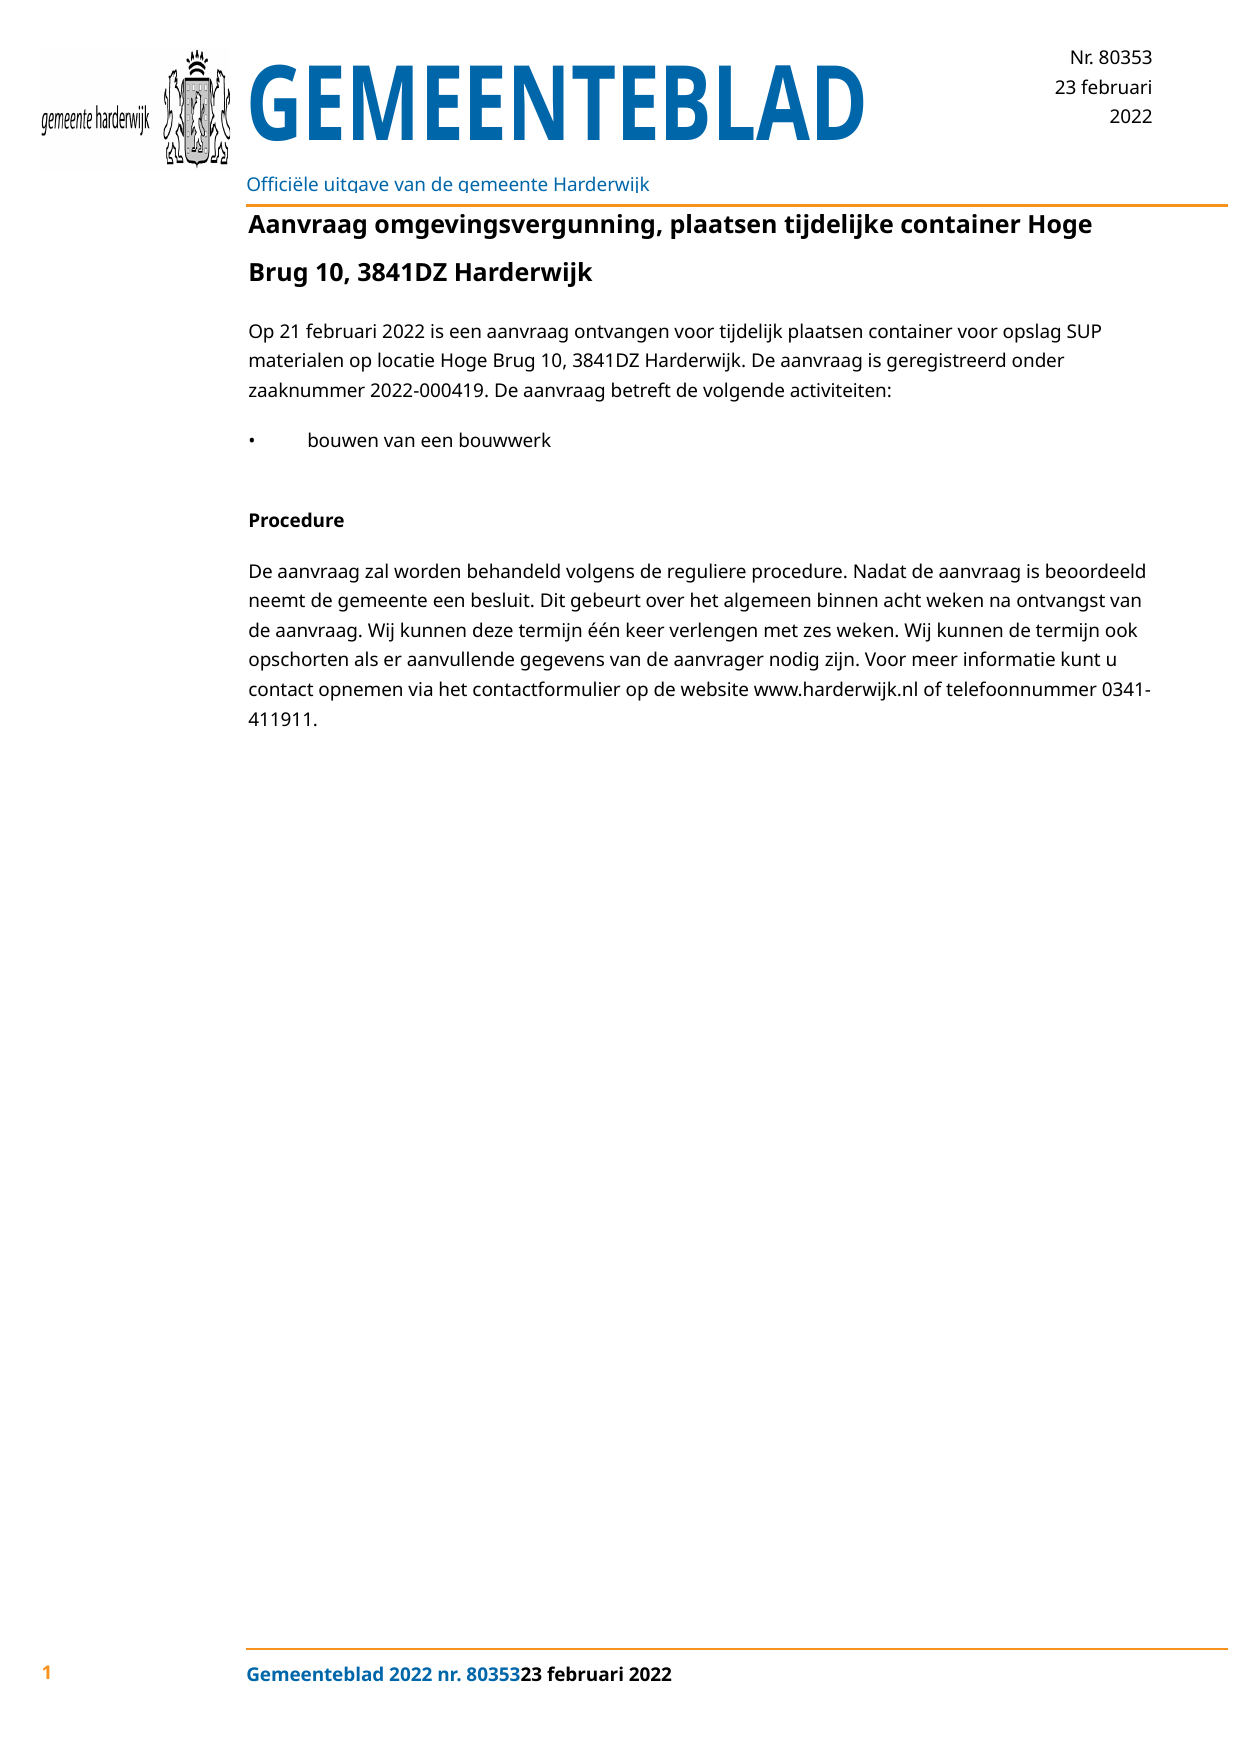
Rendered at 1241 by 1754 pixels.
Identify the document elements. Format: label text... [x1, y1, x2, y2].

text Op 21 februari 2022 is een aanvraag ontvangen voor tijdelijk plaatsen container voor opslag SUP materialen op locatie Hoge Brug 10, 3841DZ Harderwijk. De aanvraag is geregistreerd onder zaaknummer 2022-000419. De aanvraag betreft de volgende activiteiten: [248, 318, 1152, 403]
picture [41, 47, 231, 172]
text Aanvraag omgevingsvergunning, plaatsen tijdelijke container Hoge Brug 10, 3841DZ Harderwijk [248, 207, 1152, 288]
text Procedure [248, 507, 1152, 533]
text De aanvraag zal worden behandeld volgens de reguliere procedure. Nadat de aanvraag is beoordeeld neemt de gemeente een besluit. Dit gebeurt over het algemeen binnen acht weken na ontvangst van de aanvraag. Wij kunnen deze termijn één keer verlengen met zes weken. Wij kunnen de termijn ook opschorten als er aanvullende gegevens van de aanvrager nodig zijn. Voor meer informatie kunt u contact opnemen via het contactformulier op de website www.harderwijk.nl of telefoonnummer 0341-411911. [248, 558, 1152, 732]
list bouwen van een bouwwerk [248, 427, 1152, 453]
